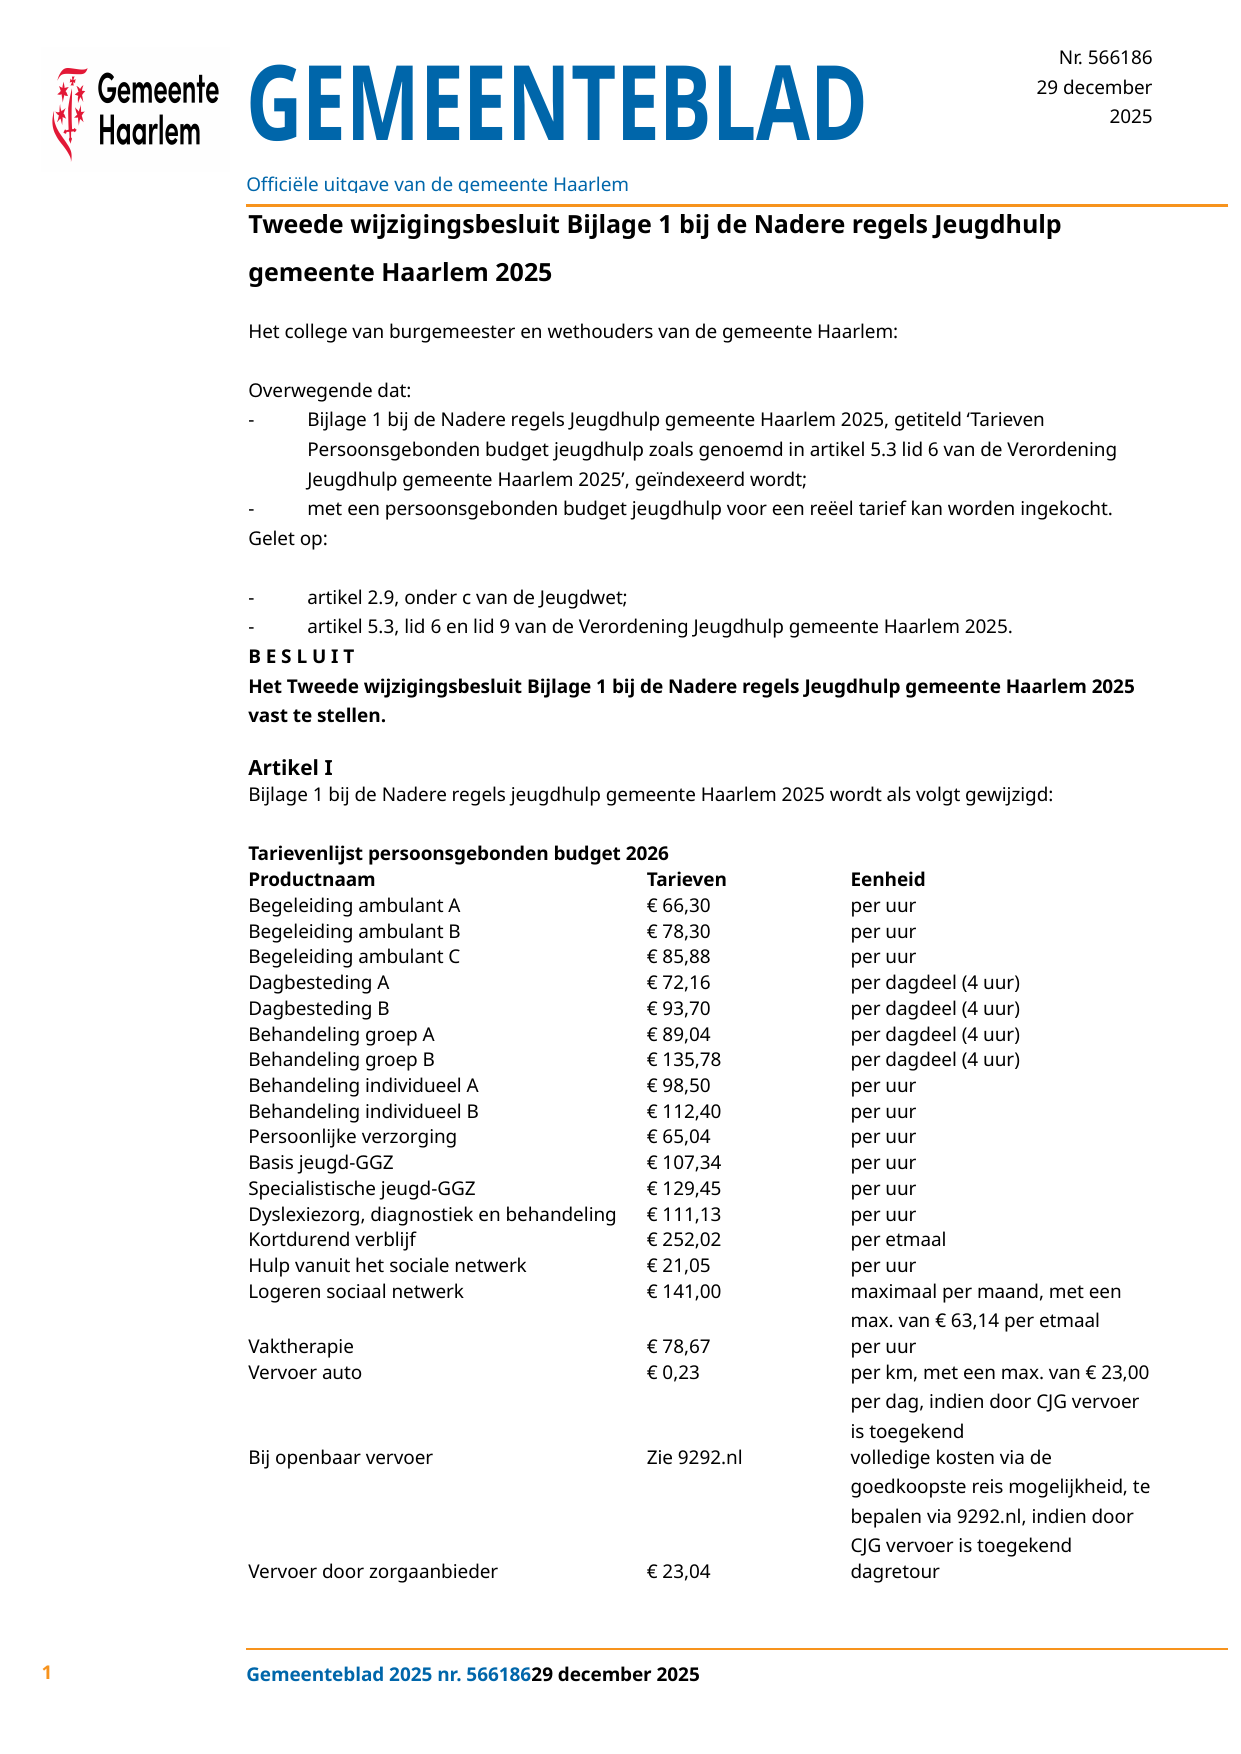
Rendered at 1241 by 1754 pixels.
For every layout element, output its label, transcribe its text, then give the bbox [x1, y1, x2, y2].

table_cell per etmaal [850, 1227, 1152, 1252]
table_cell € 141,00 [647, 1278, 850, 1333]
list artikel 2.9, onder c van de Jeugdwet; [248, 584, 1152, 610]
table_cell € 0,23 [647, 1359, 850, 1444]
table_cell € 23,04 [647, 1559, 850, 1584]
table_cell Begeleiding ambulant B [248, 918, 647, 943]
table_cell Dyslexiezorg, diagnostiek en behandeling [248, 1201, 647, 1227]
text Tweede wijzigingsbesluit Bijlage 1 bij de Nadere regels Jeugdhulp gemeente Haarlem 2025 [248, 207, 1152, 288]
table_cell Logeren sociaal netwerk [248, 1278, 647, 1333]
table_cell Persoonlijke verzorging [248, 1124, 647, 1149]
table_cell per uur [850, 1252, 1152, 1278]
table_header Tarievenlijst persoonsgebonden budget 2026 [248, 841, 1152, 866]
table_cell per uur [850, 944, 1152, 969]
table_cell Vaktherapie [248, 1333, 647, 1359]
picture [41, 47, 231, 172]
table_cell per uur [850, 1124, 1152, 1149]
text B E S L U I T [248, 643, 1152, 669]
table_cell € 85,88 [647, 944, 850, 969]
list artikel 5.3, lid 6 en lid 9 van de Verordening Jeugdhulp gemeente Haarlem 2025. [248, 614, 1152, 639]
table_cell Vervoer auto [248, 1359, 647, 1444]
table_cell Dagbesteding B [248, 995, 647, 1021]
text Artikel I [248, 753, 1152, 781]
table_cell per uur [850, 892, 1152, 918]
table_cell Behandeling individueel A [248, 1072, 647, 1098]
table_cell per dagdeel (4 uur) [850, 969, 1152, 995]
table_cell € 135,78 [647, 1046, 850, 1072]
table_cell Basis jeugd-GGZ [248, 1149, 647, 1175]
table_cell Behandeling groep B [248, 1046, 647, 1072]
text Overwegende dat: [248, 377, 1152, 403]
table_cell € 107,34 [647, 1149, 850, 1175]
table_cell € 21,05 [647, 1252, 850, 1278]
table_cell Tarieven [647, 866, 850, 892]
table_cell Kortdurend verblijf [248, 1227, 647, 1252]
table_cell € 78,30 [647, 918, 850, 943]
table_cell per uur [850, 1333, 1152, 1359]
table_cell per dagdeel (4 uur) [850, 1046, 1152, 1072]
table_cell € 89,04 [647, 1021, 850, 1046]
table_cell Begeleiding ambulant A [248, 892, 647, 918]
table_cell € 112,40 [647, 1098, 850, 1124]
table_cell per uur [850, 918, 1152, 943]
table_cell € 72,16 [647, 969, 850, 995]
table_cell € 65,04 [647, 1124, 850, 1149]
table_cell Specialistische jeugd-GGZ [248, 1175, 647, 1201]
text Bijlage 1 bij de Nadere regels jeugdhulp gemeente Haarlem 2025 wordt als volgt gewijzigd: [248, 781, 1152, 807]
table_cell per uur [850, 1175, 1152, 1201]
table_cell per dagdeel (4 uur) [850, 995, 1152, 1021]
table_cell € 66,30 [647, 892, 850, 918]
table_cell Bij openbaar vervoer [248, 1444, 647, 1558]
table_cell per km, met een max. van € 23,00 per dag, indien door CJG vervoer is toegekend [850, 1359, 1152, 1444]
table_cell € 111,13 [647, 1201, 850, 1227]
table_cell Hulp vanuit het sociale netwerk [248, 1252, 647, 1278]
table_cell Begeleiding ambulant C [248, 944, 647, 969]
text Het Tweede wijzigingsbesluit Bijlage 1 bij de Nadere regels Jeugdhulp gemeente Haarlem 2025 vast te stellen. [248, 673, 1152, 728]
table_cell dagretour [850, 1559, 1152, 1584]
table_cell € 129,45 [647, 1175, 850, 1201]
text Het college van burgemeester en wethouders van de gemeente Haarlem: [248, 318, 1152, 344]
table_cell Dagbesteding A [248, 969, 647, 995]
text Gelet op: [248, 525, 1152, 551]
table_cell Vervoer door zorgaanbieder [248, 1559, 647, 1584]
table_cell Behandeling groep A [248, 1021, 647, 1046]
table_cell per dagdeel (4 uur) [850, 1021, 1152, 1046]
table_cell volledige kosten via de goedkoopste reis mogelijkheid, te bepalen via 9292.nl, indien door CJG vervoer is toegekend [850, 1444, 1152, 1558]
table_cell € 78,67 [647, 1333, 850, 1359]
list Bijlage 1 bij de Nadere regels Jeugdhulp gemeente Haarlem 2025, getiteld ‘Tarieven Persoonsgebonden budget jeugdhulp zoals genoemd in artikel 5.3 lid 6 van de Verordening Jeugdhulp gemeente Haarlem 2025’, geïndexeerd wordt; [248, 407, 1152, 492]
table_cell € 98,50 [647, 1072, 850, 1098]
table_cell per uur [850, 1201, 1152, 1227]
table_cell Zie 9292.nl [647, 1444, 850, 1558]
table_cell maximaal per maand, met een max. van € 63,14 per etmaal [850, 1278, 1152, 1333]
table_cell per uur [850, 1098, 1152, 1124]
table_cell Behandeling individueel B [248, 1098, 647, 1124]
table_cell Eenheid [850, 866, 1152, 892]
table_cell € 93,70 [647, 995, 850, 1021]
table_cell Productnaam [248, 866, 647, 892]
table_cell per uur [850, 1149, 1152, 1175]
table_cell per uur [850, 1072, 1152, 1098]
table_cell € 252,02 [647, 1227, 850, 1252]
list met een persoonsgebonden budget jeugdhulp voor een reëel tarief kan worden ingekocht. [248, 495, 1152, 521]
